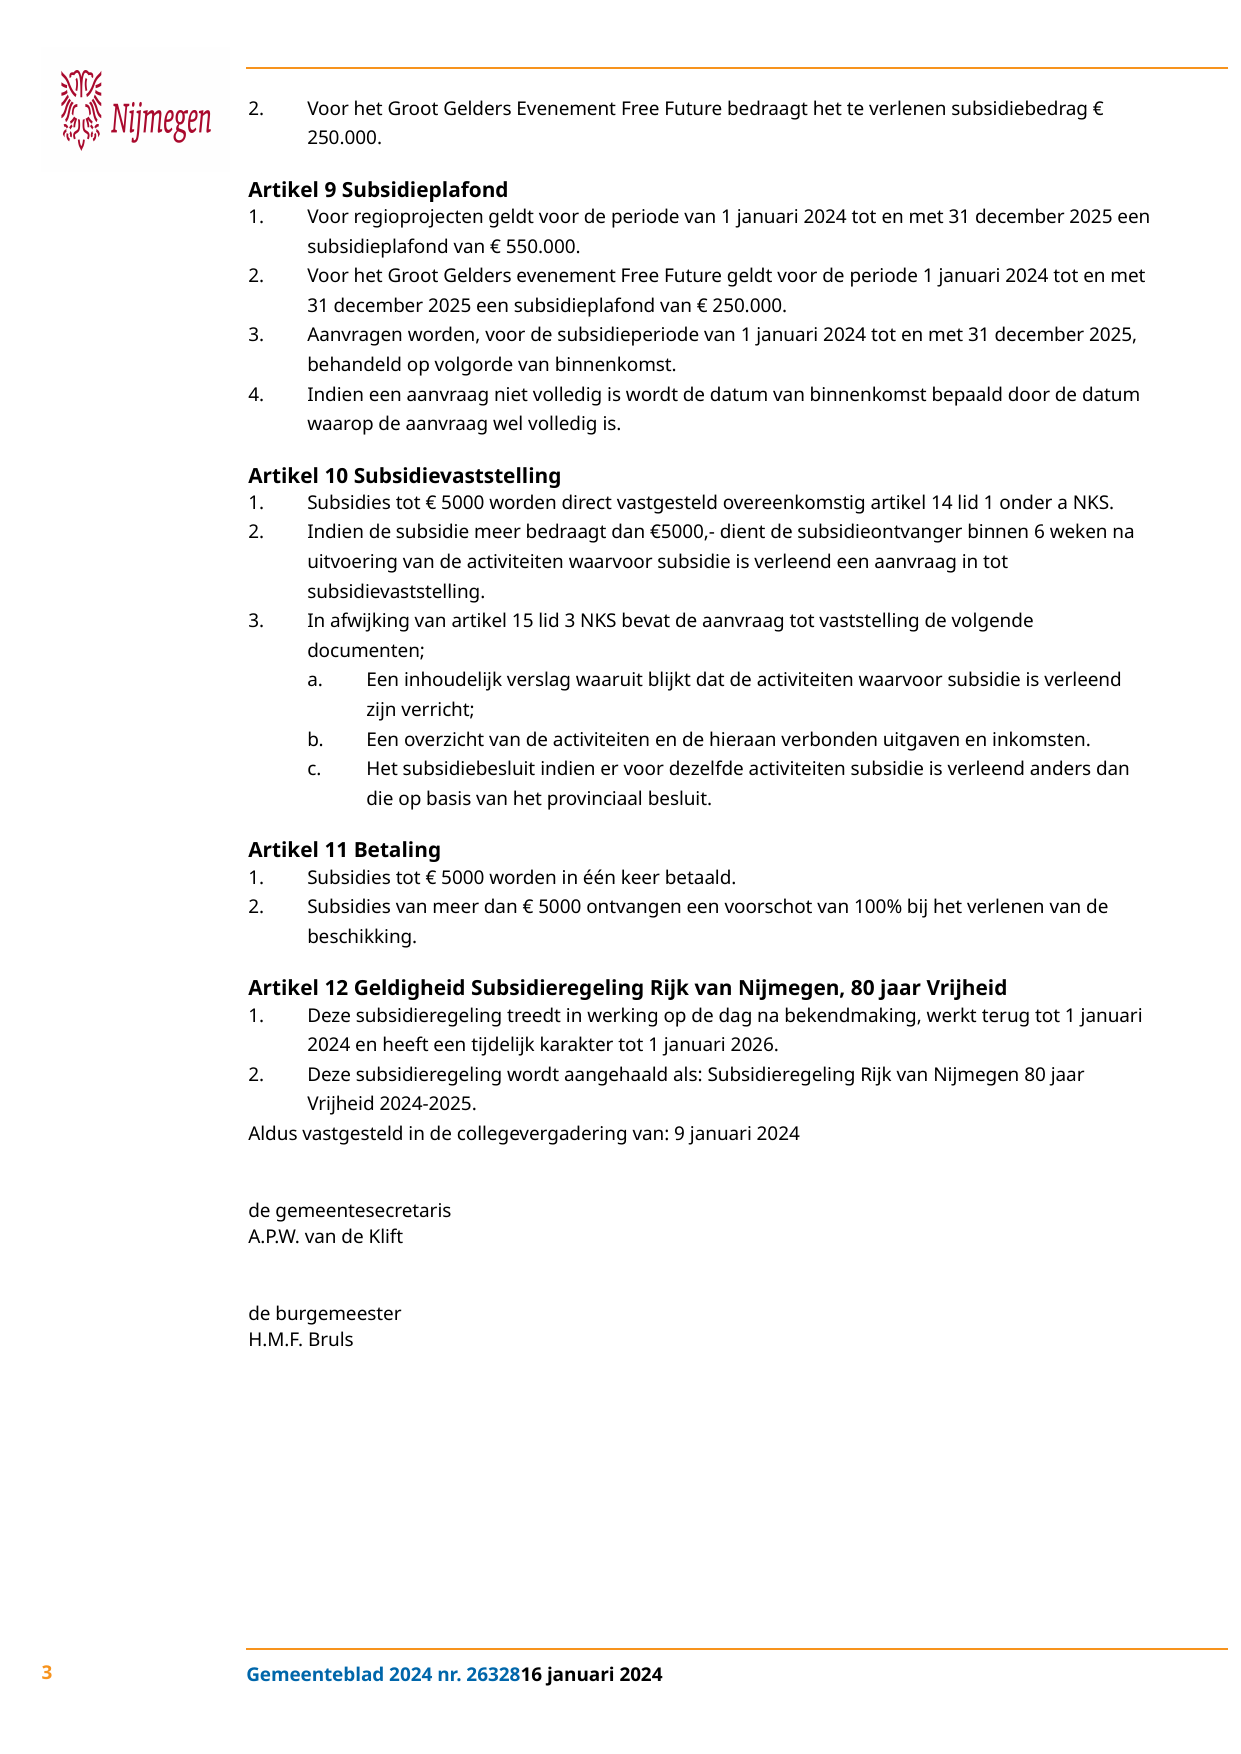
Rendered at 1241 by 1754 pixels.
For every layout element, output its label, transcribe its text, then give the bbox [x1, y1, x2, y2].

list Subsidies van meer dan € 5000 ontvangen een voorschot van 100% bij het verlenen van de beschikking. [248, 893, 1152, 949]
list Deze subsidieregeling wordt aangehaald als: Subsidieregeling Rijk van Nijmegen 80 jaar Vrijheid 2024-2025. [248, 1061, 1152, 1116]
list Aanvragen worden, voor de subsidieperiode van 1 januari 2024 tot en met 31 december 2025, behandeld op volgorde van binnenkomst. [248, 322, 1152, 377]
text Artikel 10 Subsidievaststelling [248, 461, 1152, 489]
list Voor regioprojecten geldt voor de periode van 1 januari 2024 tot en met 31 december 2025 een subsidieplafond van € 550.000. [248, 203, 1152, 258]
text de burgemeester [248, 1300, 1152, 1326]
list Deze subsidieregeling treedt in werking op de dag na bekendmaking, werkt terug tot 1 januari 2024 en heeft een tijdelijk karakter tot 1 januari 2026. [248, 1002, 1152, 1057]
list Een inhoudelijk verslag waaruit blijkt dat de activiteiten waarvoor subsidie is verleend zijn verricht; [307, 667, 1152, 722]
text A.P.W. van de Klift [248, 1223, 1152, 1249]
text H.M.F. Bruls [248, 1326, 1152, 1352]
text Artikel 12 Geldigheid Subsidieregeling Rijk van Nijmegen, 80 jaar Vrijheid [248, 973, 1152, 1002]
list Subsidies tot € 5000 worden direct vastgesteld overeenkomstig artikel 14 lid 1 onder a NKS. [248, 489, 1152, 515]
list In afwijking van artikel 15 lid 3 NKS bevat de aanvraag tot vaststelling de volgende documenten; [248, 607, 1152, 663]
text Aldus vastgesteld in de collegevergadering van: 9 januari 2024 [248, 1120, 1152, 1146]
text Artikel 9 Subsidieplafond [248, 175, 1152, 203]
list Indien de subsidie meer bedraagt dan €5000,- dient de subsidieontvanger binnen 6 weken na uitvoering van de activiteiten waarvoor subsidie is verleend een aanvraag in tot subsidievaststelling. [248, 519, 1152, 604]
text Artikel 11 Betaling [248, 835, 1152, 864]
list Indien een aanvraag niet volledig is wordt de datum van binnenkomst bepaald door de datum waarop de aanvraag wel volledig is. [248, 381, 1152, 436]
list Het subsidiebesluit indien er voor dezelfde activiteiten subsidie is verleend anders dan die op basis van het provinciaal besluit. [307, 755, 1152, 811]
text de gemeentesecretaris [248, 1197, 1152, 1223]
list Subsidies tot € 5000 worden in één keer betaald. [248, 864, 1152, 889]
picture [41, 47, 231, 172]
list Voor het Groot Gelders Evenement Free Future bedraagt het te verlenen subsidiebedrag € 250.000. [248, 95, 1152, 150]
list Voor het Groot Gelders evenement Free Future geldt voor de periode 1 januari 2024 tot en met 31 december 2025 een subsidieplafond van € 250.000. [248, 262, 1152, 318]
list Een overzicht van de activiteiten en de hieraan verbonden uitgaven en inkomsten. [307, 726, 1152, 752]
